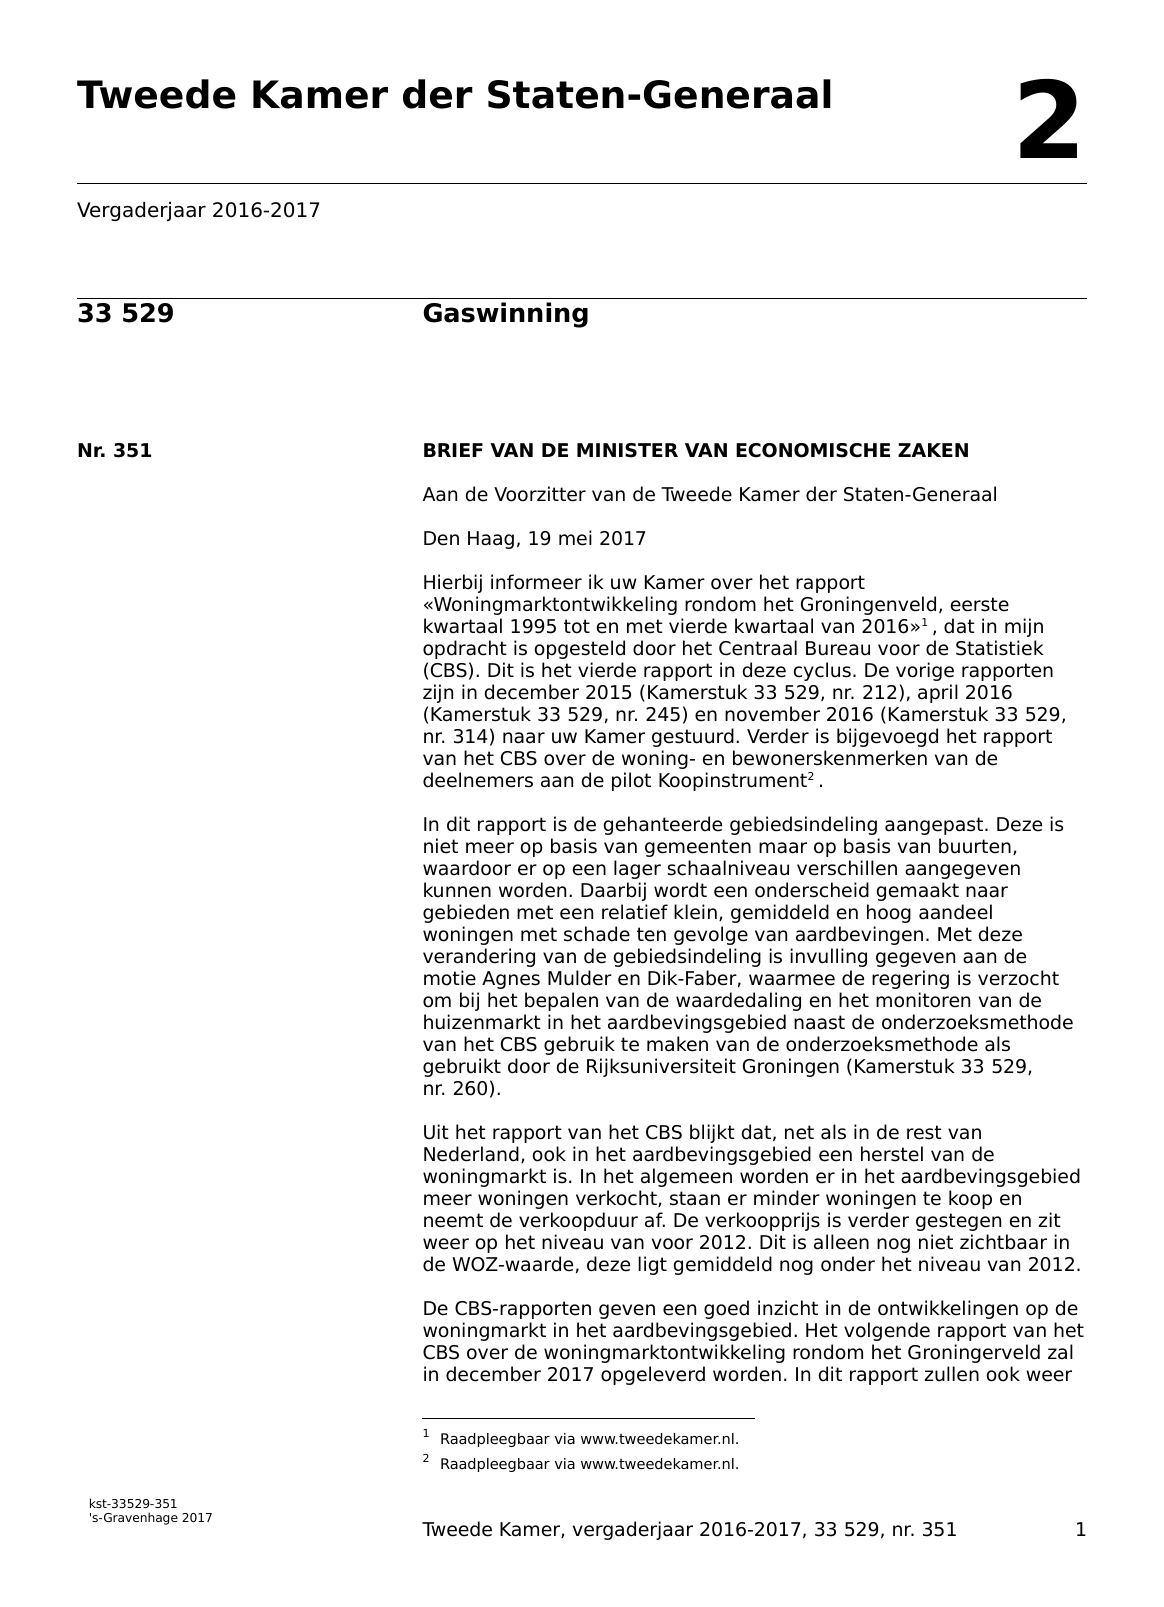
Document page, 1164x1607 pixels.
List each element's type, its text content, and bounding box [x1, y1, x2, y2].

text Raadpleegbaar via www.tweedekamer.nl. [422, 1427, 1087, 1449]
text De CBS-rapporten geven een goed inzicht in de ontwikkelingen op de woningmarkt in het aardbevingsgebied. Het volgende rapport van het CBS over de woningmarktontwikkeling rondom het Groningerveld zal in december 2017 opgeleverd worden. In dit rapport zullen ook weer [422, 1298, 1087, 1386]
text Den Haag, 19 mei 2017 [422, 528, 1087, 550]
text Hierbij informeer ik uw Kamer over het rapport «Woningmarktontwikkeling rondom het Groningenveld, eerste kwartaal 1995 tot en met vierde kwartaal van 2016», dat in mijn opdracht is opgesteld door het Centraal Bureau voor de Statistiek (CBS). Dit is het vierde rapport in deze cyclus. De vorige rapporten zijn in december 2015 (Kamerstuk 33 529, nr. 212), april 2016 (Kamerstuk 33 529, nr. 245) en november 2016 (Kamerstuk 33 529, nr. 314) naar uw Kamer gestuurd. Verder is bijgevoegd het rapport van het CBS over de woning- en bewonerskenmerken van de deelnemers aan de pilot Koopinstrument. [422, 572, 1087, 792]
subtitle Nr. 351 BRIEF VAN DE MINISTER VAN ECONOMISCHE ZAKEN [77, 440, 1087, 462]
table_cell Vergaderjaar 2016-2017 [77, 184, 1087, 298]
subtitle 33 529 Gaswinning [77, 299, 1087, 329]
table_header 2 [886, 59, 1087, 183]
text Aan de Voorzitter van de Tweede Kamer der Staten-Generaal [422, 484, 1087, 506]
text In dit rapport is de gehanteerde gebiedsindeling aangepast. Deze is niet meer op basis van gemeenten maar op basis van buurten, waardoor er op een lager schaalniveau verschillen aangegeven kunnen worden. Daarbij wordt een onderscheid gemaakt naar gebieden met een relatief klein, gemiddeld en hoog aandeel woningen met schade ten gevolge van aardbevingen. Met deze verandering van de gebiedsindeling is invulling gegeven aan de motie Agnes Mulder en Dik-Faber, waarmee de regering is verzocht om bij het bepalen van de waardedaling en het monitoren van de huizenmarkt in het aardbevingsgebied naast de onderzoeksmethode van het CBS gebruik te maken van de onderzoeksmethode als gebruikt door de Rijksuniversiteit Groningen (Kamerstuk 33 529, nr. 260). [422, 814, 1087, 1100]
table_header Tweede Kamer der Staten-Generaal [77, 59, 886, 183]
text 's-Gravenhage 2017 [88, 1511, 323, 1525]
text kst-33529-351 [88, 1497, 323, 1511]
text Raadpleegbaar via www.tweedekamer.nl. [422, 1452, 1087, 1474]
text Uit het rapport van het CBS blijkt dat, net als in de rest van Nederland, ook in het aardbevingsgebied een herstel van de woningmarkt is. In het algemeen worden er in het aardbevingsgebied meer woningen verkocht, staan er minder woningen te koop en neemt de verkoopduur af. De verkoopprijs is verder gestegen en zit weer op het niveau van voor 2012. Dit is alleen nog niet zichtbaar in de WOZ-waarde, deze ligt gemiddeld nog onder het niveau van 2012. [422, 1122, 1087, 1276]
